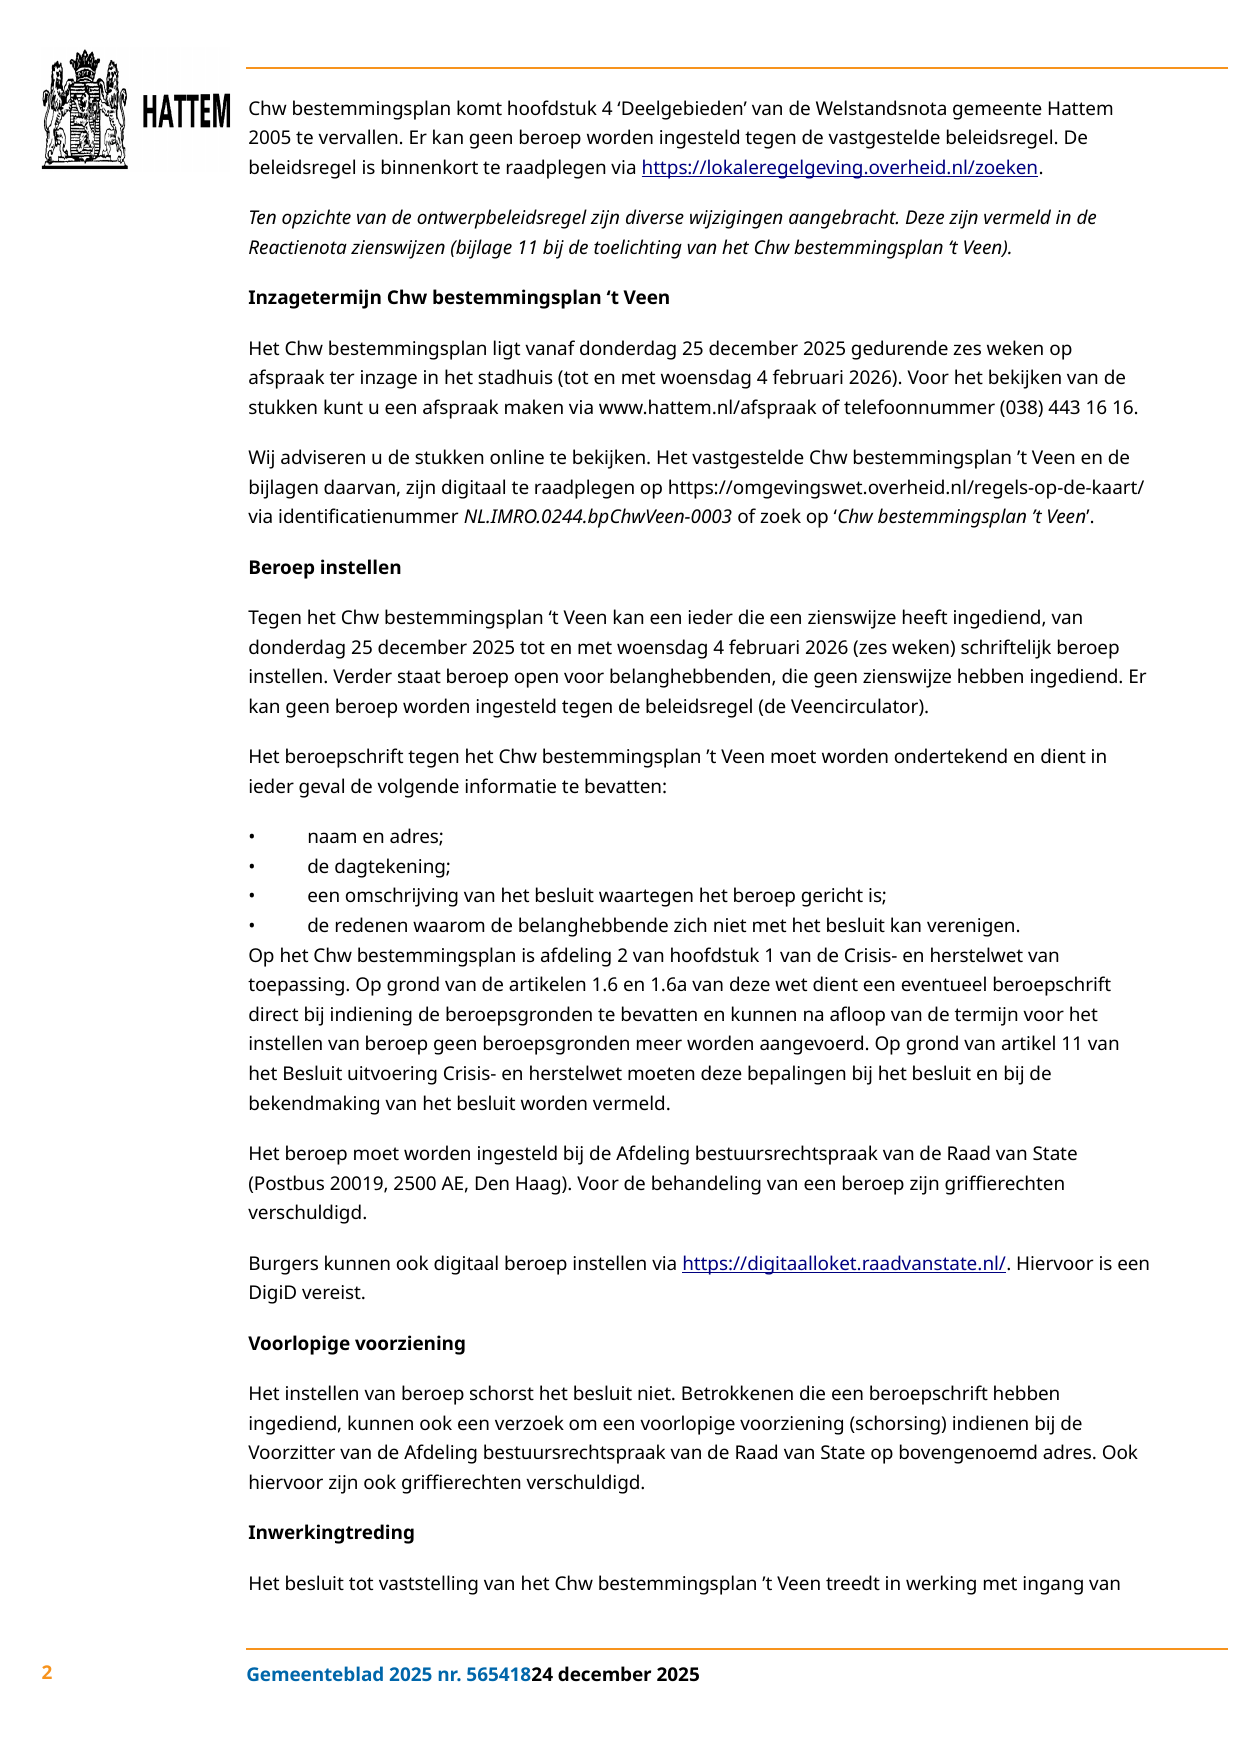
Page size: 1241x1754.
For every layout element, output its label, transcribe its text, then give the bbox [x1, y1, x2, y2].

list de dagtekening; [248, 853, 1152, 879]
text Het beroep moet worden ingesteld bij de Afdeling bestuursrechtspraak van de Raad van State (Postbus 20019, 2500 AE, Den Haag). Voor de behandeling van een beroep zijn griffierechten verschuldigd. [248, 1140, 1152, 1225]
text Burgers kunnen ook digitaal beroep instellen via https://digitaalloket.raadvanstate.nl/. Hiervoor is een DigiD vereist. [248, 1250, 1152, 1305]
text Voorlopige voorziening [248, 1330, 1152, 1356]
list naam en adres; [248, 823, 1152, 849]
text Het beroepschrift tegen het Chw bestemmingsplan ’t Veen moet worden ondertekend en dient in ieder geval de volgende informatie te bevatten: [248, 743, 1152, 799]
text Het Chw bestemmingsplan ligt vanaf donderdag 25 december 2025 gedurende zes weken op afspraak ter inzage in het stadhuis (tot en met woensdag 4 februari 2026). Voor het bekijken van de stukken kunt u een afspraak maken via www.hattem.nl/afspraak of telefoonnummer (038) 443 16 16. [248, 335, 1152, 420]
text Ten opzichte van de ontwerpbeleidsregel zijn diverse wijzigingen aangebracht. Deze zijn vermeld in de Reactienota zienswijzen (bijlage 11 bij de toelichting van het Chw bestemmingsplan ‘t Veen). [248, 204, 1152, 260]
text Inzagetermijn Chw bestemmingsplan ‘t Veen [248, 284, 1152, 310]
text Het instellen van beroep schorst het besluit niet. Betrokkenen die een beroepschrift hebben ingediend, kunnen ook een verzoek om een voorlopige voorziening (schorsing) indienen bij de Voorzitter van de Afdeling bestuursrechtspraak van de Raad van State op bovengenoemd adres. Ook hiervoor zijn ook griffierechten verschuldigd. [248, 1380, 1152, 1495]
text Het besluit tot vaststelling van het Chw bestemmingsplan ’t Veen treedt in werking met ingang van [248, 1570, 1152, 1596]
text Inwerkingtreding [248, 1519, 1152, 1545]
text Tegen het Chw bestemmingsplan ‘t Veen kan een ieder die een zienswijze heeft ingediend, van donderdag 25 december 2025 tot en met woensdag 4 februari 2026 (zes weken) schriftelijk beroep instellen. Verder staat beroep open voor belanghebbenden, die geen zienswijze hebben ingediend. Er kan geen beroep worden ingesteld tegen de beleidsregel (de Veencirculator). [248, 604, 1152, 719]
text Op het Chw bestemmingsplan is afdeling 2 van hoofdstuk 1 van de Crisis- en herstelwet van toepassing. Op grond van de artikelen 1.6 en 1.6a van deze wet dient een eventueel beroepschrift direct bij indiening de beroepsgronden te bevatten en kunnen na afloop van de termijn voor het instellen van beroep geen beroepsgronden meer worden aangevoerd. Op grond van artikel 11 van het Besluit uitvoering Crisis- en herstelwet moeten deze bepalingen bij het besluit en bij de bekendmaking van het besluit worden vermeld. [248, 942, 1152, 1116]
text Wij adviseren u de stukken online te bekijken. Het vastgestelde Chw bestemmingsplan ’t Veen en de bijlagen daarvan, zijn digitaal te raadplegen op https://omgevingswet.overheid.nl/regels-op-de-kaart/ via identificatienummer NL.IMRO.0244.bpChwVeen-0003 of zoek op ‘Chw bestemmingsplan ’t Veen’. [248, 444, 1152, 529]
text Beroep instellen [248, 554, 1152, 580]
list een omschrijving van het besluit waartegen het beroep gericht is; [248, 883, 1152, 908]
text Chw bestemmingsplan komt hoofdstuk 4 ‘Deelgebieden’ van de Welstandsnota gemeente Hattem 2005 te vervallen. Er kan geen beroep worden ingesteld tegen de vastgestelde beleidsregel. De beleidsregel is binnenkort te raadplegen via https://lokaleregelgeving.overheid.nl/zoeken. [248, 95, 1152, 180]
list de redenen waarom de belanghebbende zich niet met het besluit kan verenigen. [248, 912, 1152, 938]
picture [41, 47, 231, 172]
